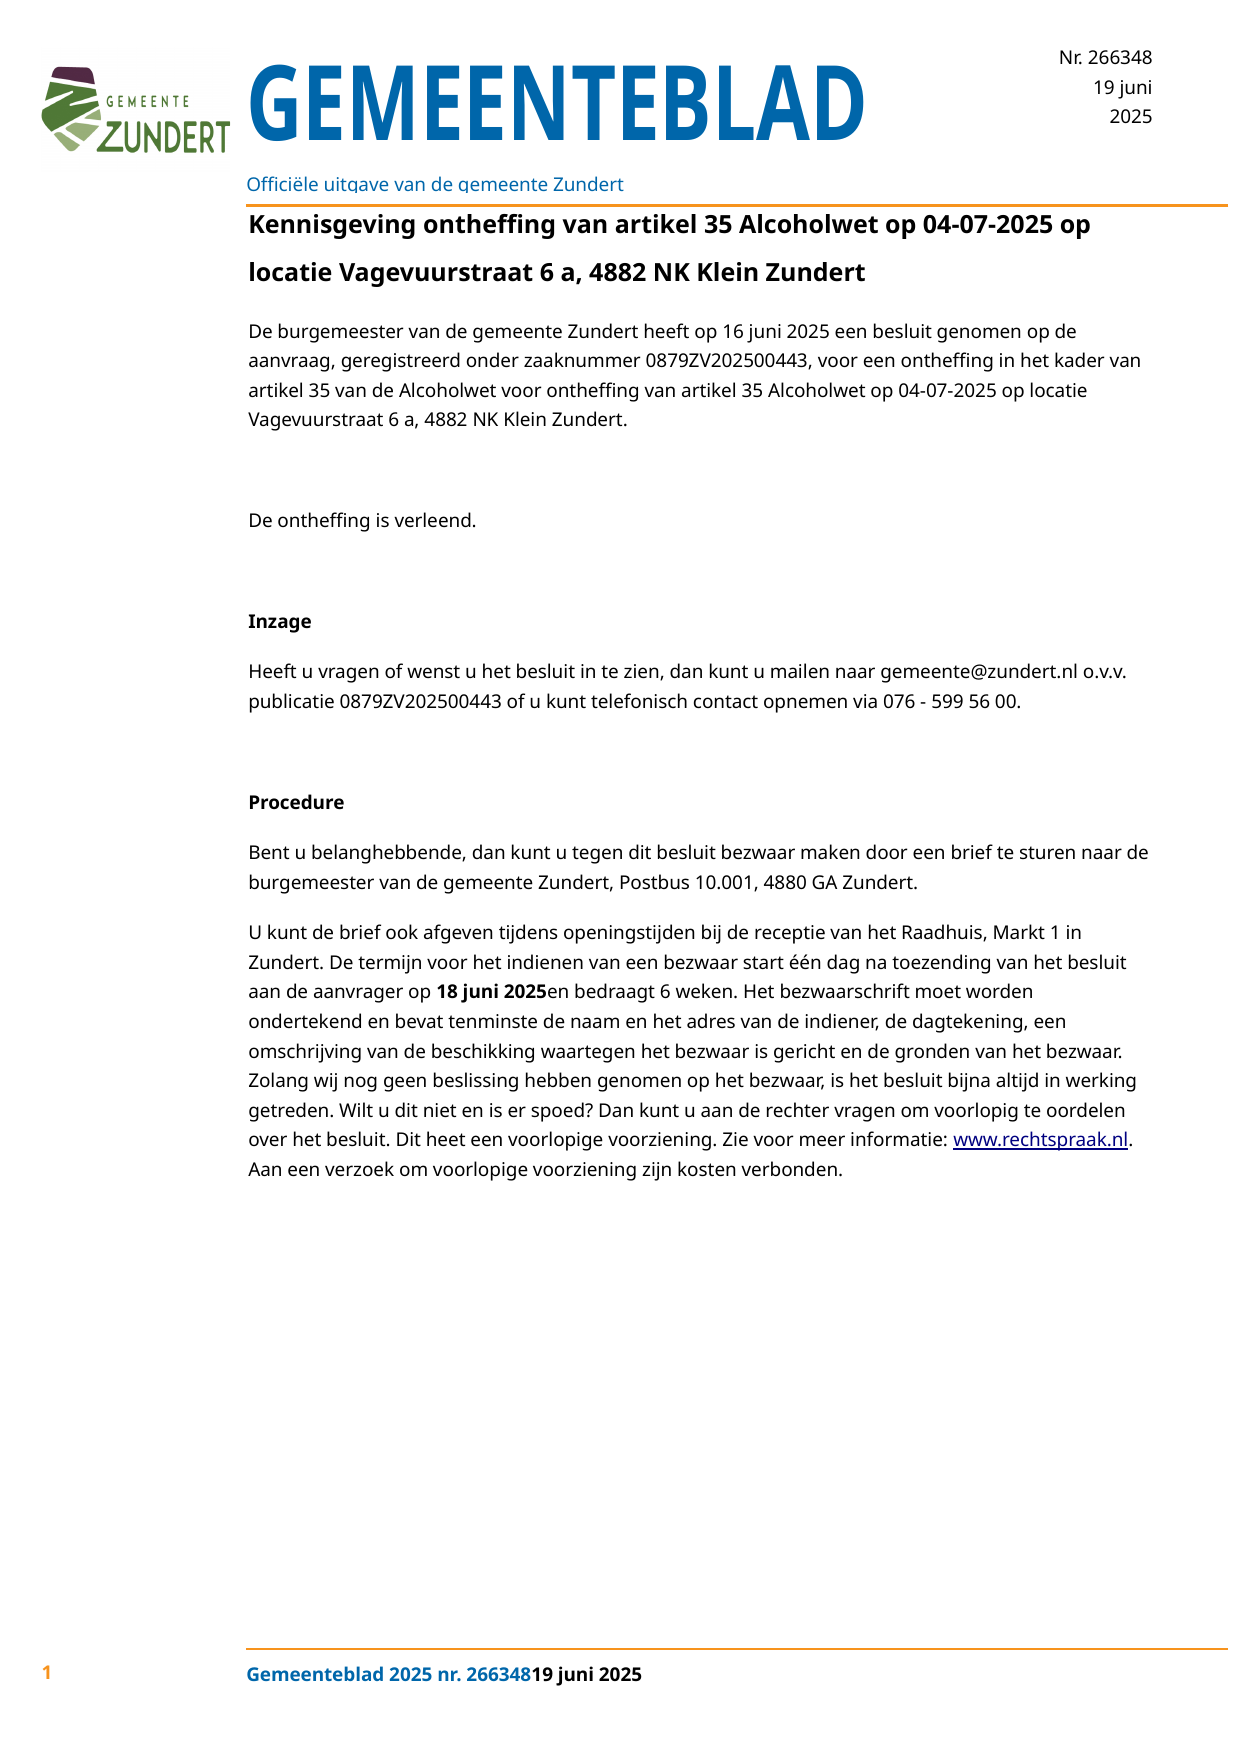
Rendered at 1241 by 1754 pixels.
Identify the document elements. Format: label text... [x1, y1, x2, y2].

text Inzage [248, 608, 1152, 634]
text Kennisgeving ontheffing van artikel 35 Alcoholwet op 04-07-2025 op locatie Vagevuurstraat 6 a, 4882 NK Klein Zundert [248, 207, 1152, 288]
text Procedure [248, 789, 1152, 815]
text Bent u belanghebbende, dan kunt u tegen dit besluit bezwaar maken door een brief te sturen naar de burgemeester van de gemeente Zundert, Postbus 10.001, 4880 GA Zundert. [248, 839, 1152, 895]
picture [41, 47, 231, 172]
text De burgemeester van de gemeente Zundert heeft op 16 juni 2025 een besluit genomen op de aanvraag, geregistreerd onder zaaknummer 0879ZV202500443, voor een ontheffing in het kader van artikel 35 van de Alcoholwet voor ontheffing van artikel 35 Alcoholwet op 04-07-2025 op locatie Vagevuurstraat 6 a, 4882 NK Klein Zundert. [248, 318, 1152, 432]
text De ontheffing is verleend. [248, 507, 1152, 533]
text U kunt de brief ook afgeven tijdens openingstijden bij de receptie van het Raadhuis, Markt 1 in Zundert. De termijn voor het indienen van een bezwaar start één dag na toezending van het besluit aan de aanvrager op 18 juni 2025en bedraagt 6 weken. Het bezwaarschrift moet worden ondertekend en bevat tenminste de naam en het adres van de indiener, de dagtekening, een omschrijving van de beschikking waartegen het bezwaar is gericht en de gronden van het bezwaar. Zolang wij nog geen beslissing hebben genomen op het bezwaar, is het besluit bijna altijd in werking getreden. Wilt u dit niet en is er spoed? Dan kunt u aan de rechter vragen om voorlopig te oordelen over het besluit. Dit heet een voorlopige voorziening. Zie voor meer informatie: www.rechtspraak.nl. Aan een verzoek om voorlopige voorziening zijn kosten verbonden. [248, 919, 1152, 1182]
text Heeft u vragen of wenst u het besluit in te zien, dan kunt u mailen naar gemeente@zundert.nl o.v.v. publicatie 0879ZV202500443 of u kunt telefonisch contact opnemen via 076 - 599 56 00. [248, 659, 1152, 714]
